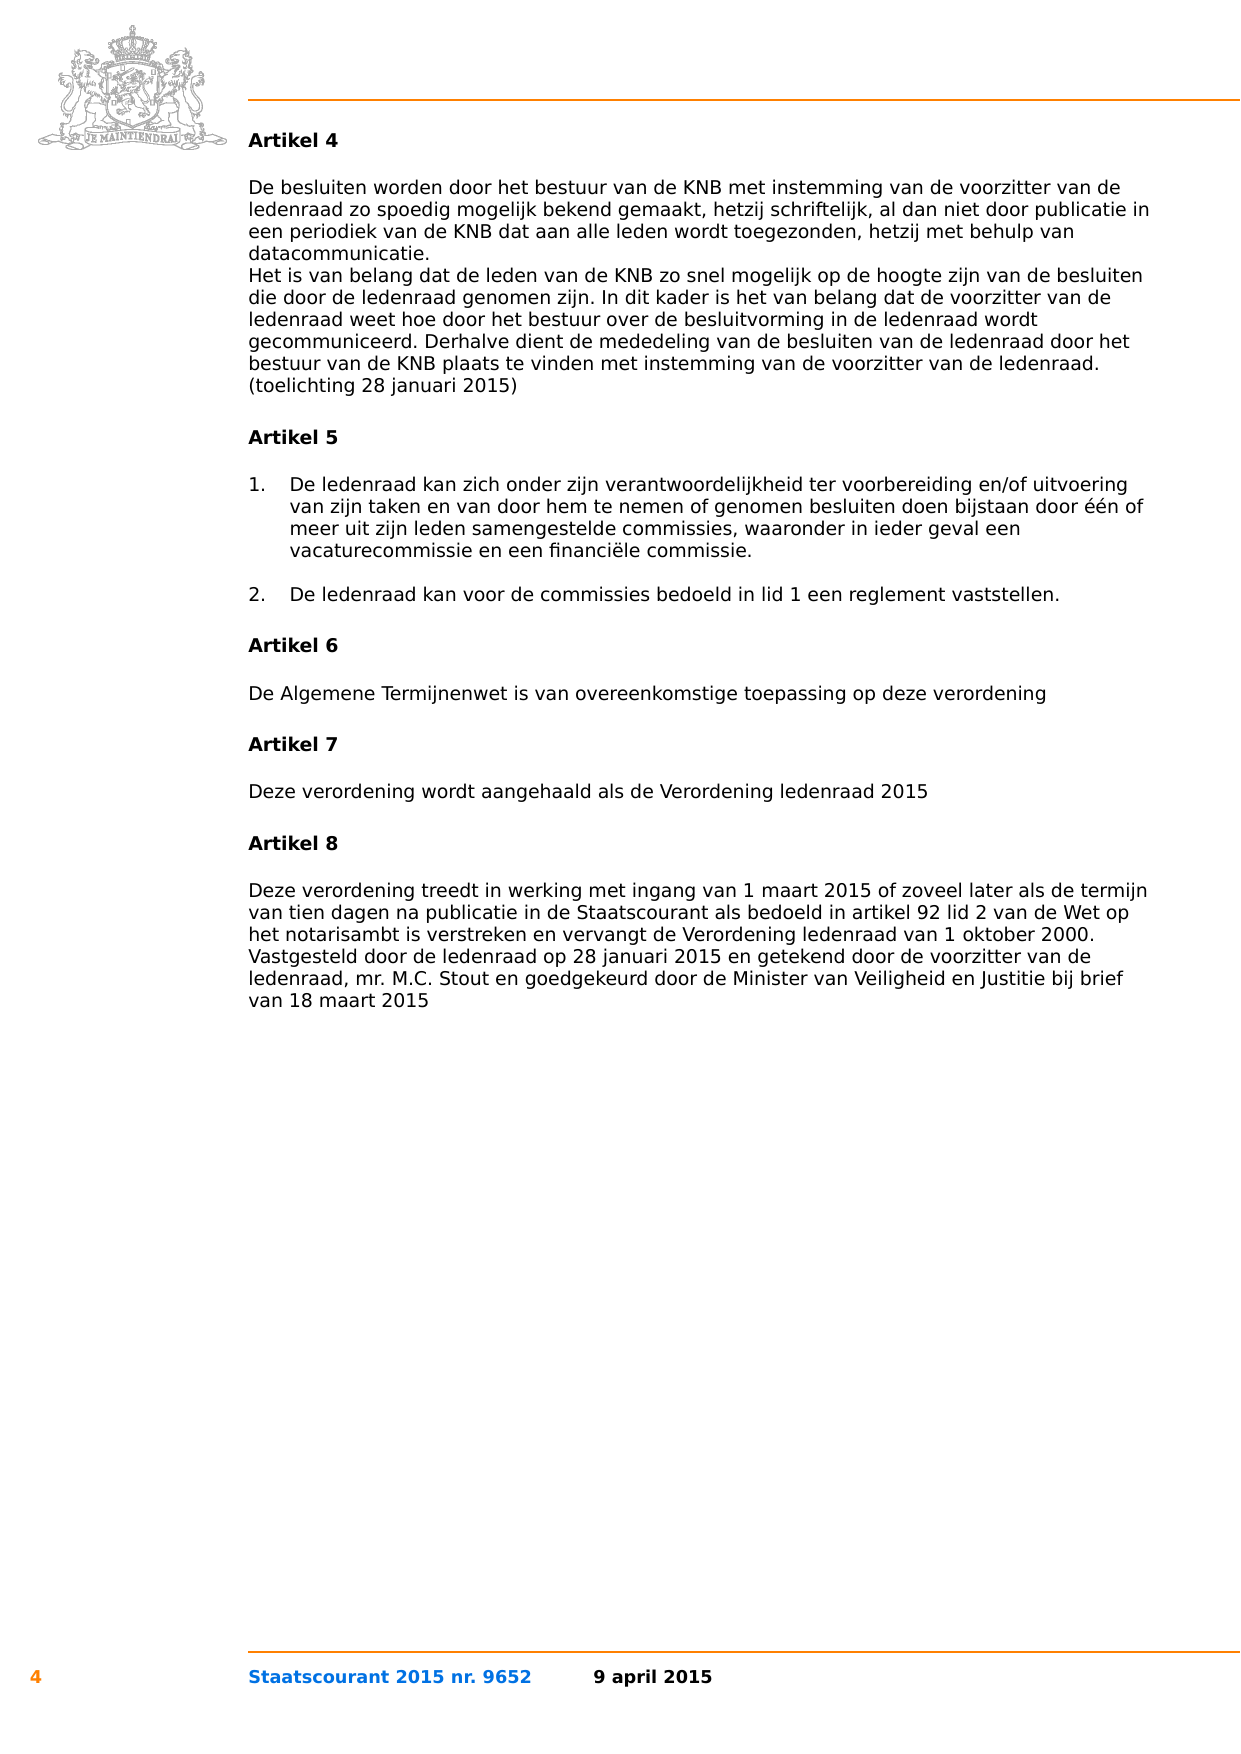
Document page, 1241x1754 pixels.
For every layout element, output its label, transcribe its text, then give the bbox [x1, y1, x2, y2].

text Vastgesteld door de ledenraad op 28 januari 2015 en getekend door de voorzitter van de ledenraad, mr. M.C. Stout en goedgekeurd door de Minister van Veiligheid en Justitie bij brief van 18 maart 2015 [248, 946, 1163, 1012]
subtitle Artikel 7 [248, 734, 1163, 756]
text 1. De ledenraad kan zich onder zijn verantwoordelijkheid ter voorbereiding en/of uitvoering van zijn taken en van door hem te nemen of genomen besluiten doen bijstaan door één of meer uit zijn leden samengestelde commissies, waaronder in ieder geval een vacaturecommissie en een financiële commissie. [248, 474, 1163, 562]
text (toelichting 28 januari 2015) [248, 375, 1163, 397]
text Deze verordening wordt aangehaald als de Verordening ledenraad 2015 [248, 781, 1163, 803]
text 2. De ledenraad kan voor de commissies bedoeld in lid 1 een reglement vaststellen. [248, 583, 1163, 605]
subtitle Artikel 6 [248, 635, 1163, 657]
text Het is van belang dat de leden van de KNB zo snel mogelijk op de hoogte zijn van de besluiten die door de ledenraad genomen zijn. In dit kader is het van belang dat de voorzitter van de ledenraad weet hoe door het bestuur over de besluitvorming in de ledenraad wordt gecommuniceerd. Derhalve dient de mededeling van de besluiten van de ledenraad door het bestuur van de KNB plaats te vinden met instemming van de voorzitter van de ledenraad. [248, 265, 1163, 375]
subtitle Artikel 8 [248, 833, 1163, 855]
subtitle Artikel 4 [248, 130, 1163, 152]
subtitle Artikel 5 [248, 427, 1163, 449]
picture [38, 25, 227, 150]
text De besluiten worden door het bestuur van de KNB met instemming van de voorzitter van de ledenraad zo spoedig mogelijk bekend gemaakt, hetzij schriftelijk, al dan niet door publicatie in een periodiek van de KNB dat aan alle leden wordt toegezonden, hetzij met behulp van datacommunicatie. [248, 177, 1163, 265]
text Deze verordening treedt in werking met ingang van 1 maart 2015 of zoveel later als de termijn van tien dagen na publicatie in de Staatscourant als bedoeld in artikel 92 lid 2 van de Wet op het notarisambt is verstreken en vervangt de Verordening ledenraad van 1 oktober 2000. [248, 880, 1163, 946]
text De Algemene Termijnenwet is van overeenkomstige toepassing op deze verordening [248, 682, 1163, 704]
